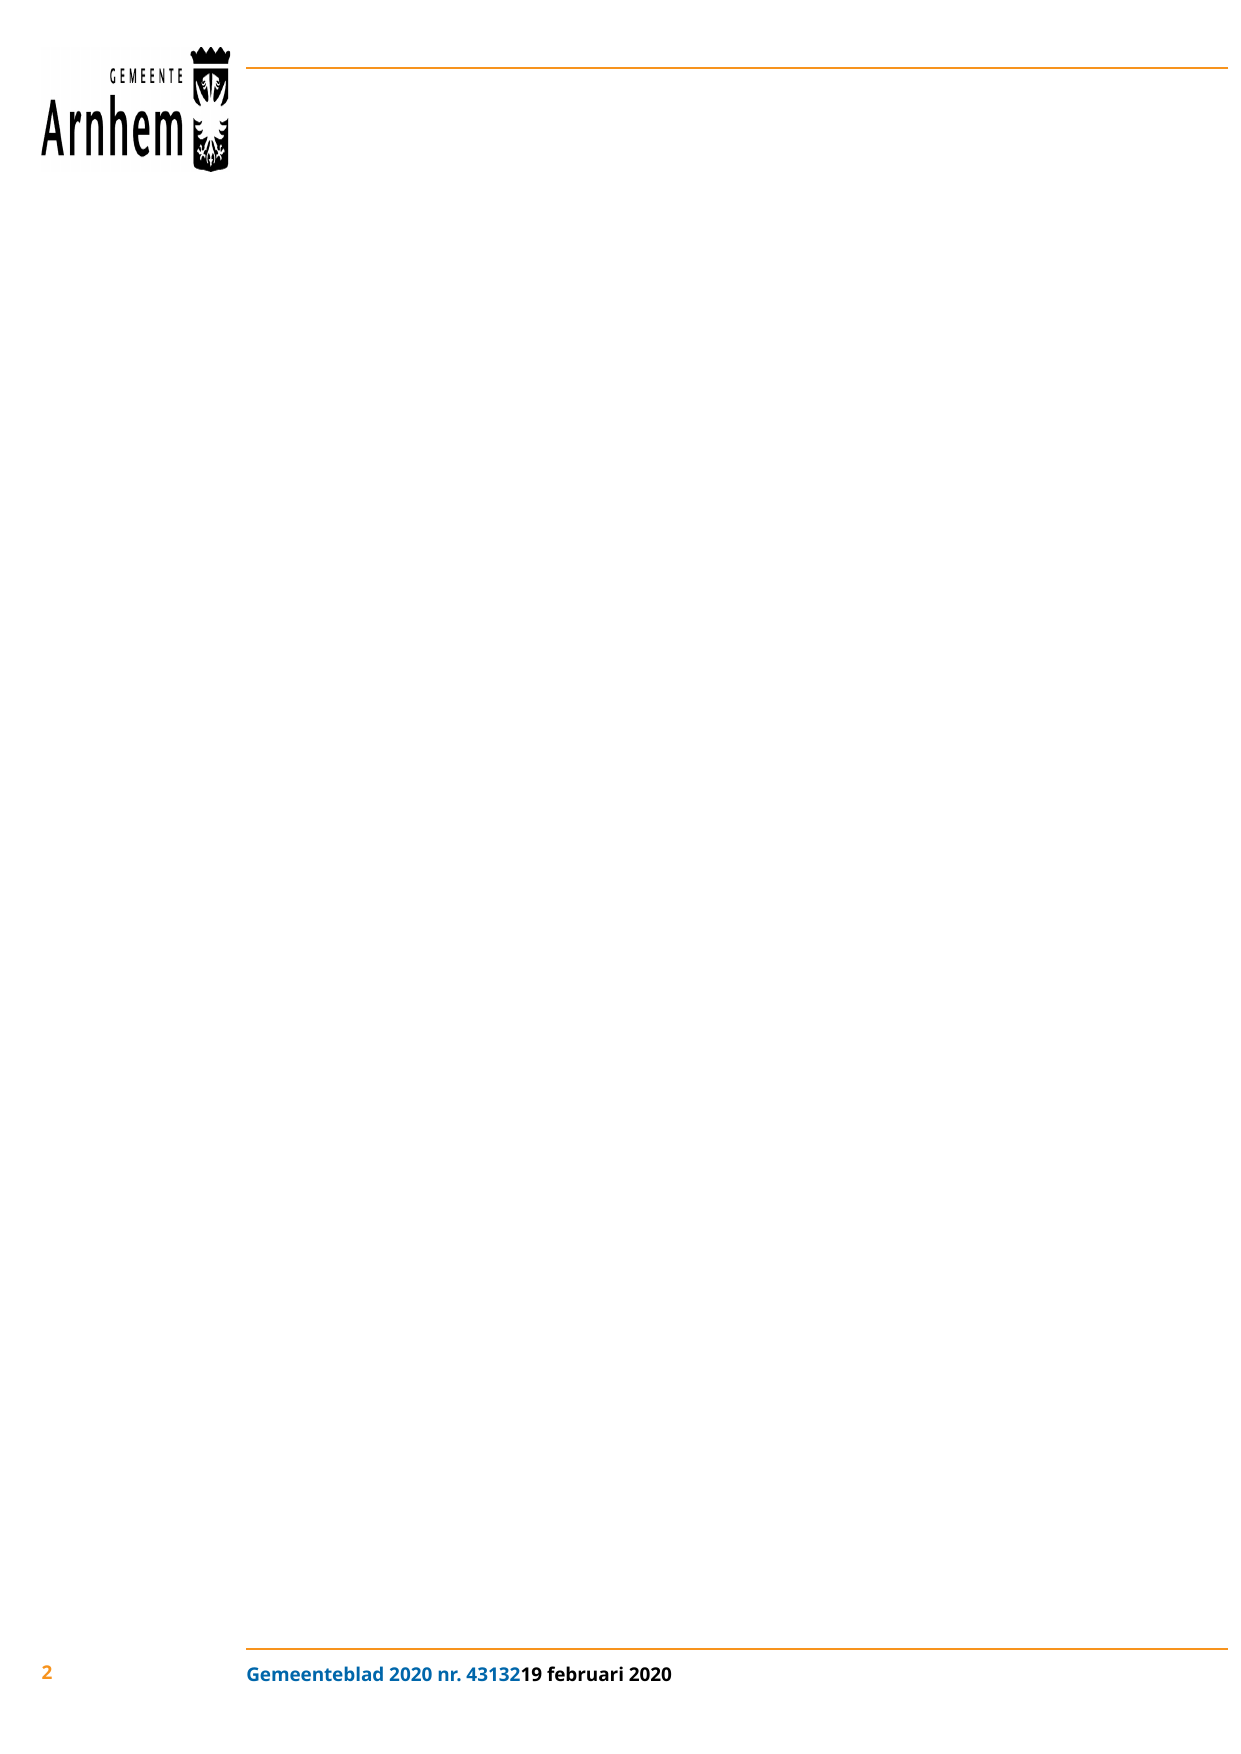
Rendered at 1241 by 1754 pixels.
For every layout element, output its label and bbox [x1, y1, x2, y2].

picture [41, 47, 231, 172]
